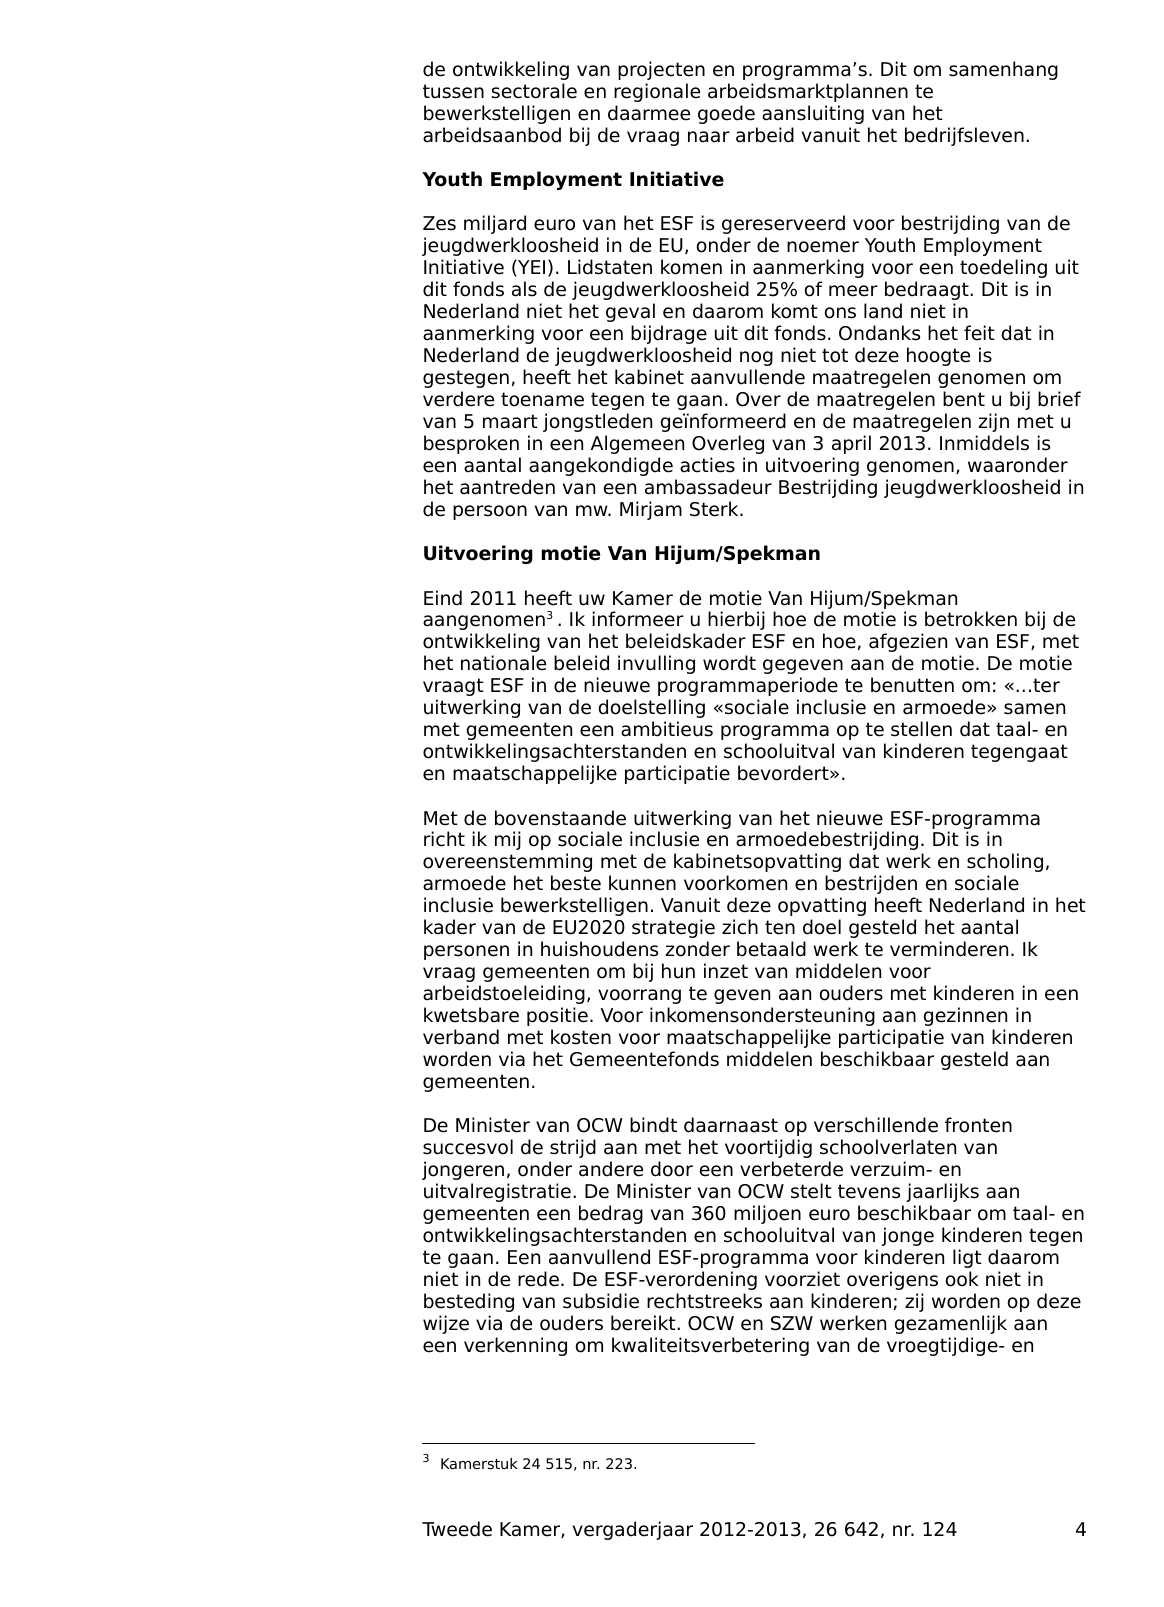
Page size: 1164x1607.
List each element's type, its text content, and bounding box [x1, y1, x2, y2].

text Met de bovenstaande uitwerking van het nieuwe ESF-programma richt ik mij op sociale inclusie en armoedebestrijding. Dit is in overeenstemming met de kabinetsopvatting dat werk en scholing, armoede het beste kunnen voorkomen en bestrijden en sociale inclusie bewerkstelligen. Vanuit deze opvatting heeft Nederland in het kader van de EU2020 strategie zich ten doel gesteld het aantal personen in huishoudens zonder betaald werk te verminderen. Ik vraag gemeenten om bij hun inzet van middelen voor arbeidstoeleiding, voorrang te geven aan ouders met kinderen in een kwetsbare positie. Voor inkomensondersteuning aan gezinnen in verband met kosten voor maatschappelijke participatie van kinderen worden via het Gemeentefonds middelen beschikbaar gesteld aan gemeenten. [422, 807, 1087, 1093]
text Kamerstuk 24 515, nr. 223. [422, 1452, 1087, 1474]
text Zes miljard euro van het ESF is gereserveerd voor bestrijding van de jeugdwerkloosheid in de EU, onder de noemer Youth Employment Initiative (YEI). Lidstaten komen in aanmerking voor een toedeling uit dit fonds als de jeugdwerkloosheid 25% of meer bedraagt. Dit is in Nederland niet het geval en daarom komt ons land niet in aanmerking voor een bijdrage uit dit fonds. Ondanks het feit dat in Nederland de jeugdwerkloosheid nog niet tot deze hoogte is gestegen, heeft het kabinet aanvullende maatregelen genomen om verdere toename tegen te gaan. Over de maatregelen bent u bij brief van 5 maart jongstleden geïnformeerd en de maatregelen zijn met u besproken in een Algemeen Overleg van 3 april 2013. Inmiddels is een aantal aangekondigde acties in uitvoering genomen, waaronder het aantreden van een ambassadeur Bestrijding jeugdwerkloosheid in de persoon van mw. Mirjam Sterk. [422, 213, 1087, 521]
text De Minister van OCW bindt daarnaast op verschillende fronten succesvol de strijd aan met het voortijdig schoolverlaten van jongeren, onder andere door een verbeterde verzuim- en uitvalregistratie. De Minister van OCW stelt tevens jaarlijks aan gemeenten een bedrag van 360 miljoen euro beschikbaar om taal- en ontwikkelingsachterstanden en schooluitval van jonge kinderen tegen te gaan. Een aanvullend ESF-programma voor kinderen ligt daarom niet in de rede. De ESF-verordening voorziet overigens ook niet in besteding van subsidie rechtstreeks aan kinderen; zij worden op deze wijze via de ouders bereikt. OCW en SZW werken gezamenlijk aan een verkenning om kwaliteitsverbetering van de vroegtijdige- en [422, 1115, 1087, 1357]
text Eind 2011 heeft uw Kamer de motie Van Hijum/Spekman aangenomen. Ik informeer u hierbij hoe de motie is betrokken bij de ontwikkeling van het beleidskader ESF en hoe, afgezien van ESF, met het nationale beleid invulling wordt gegeven aan de motie. De motie vraagt ESF in de nieuwe programmaperiode te benutten om: «...ter uitwerking van de doelstelling «sociale inclusie en armoede» samen met gemeenten een ambitieus programma op te stellen dat taal- en ontwikkelingsachterstanden en schooluitval van kinderen tegengaat en maatschappelijke participatie bevordert». [422, 587, 1087, 785]
subtitle Uitvoering motie Van Hijum/Spekman [422, 543, 1087, 565]
text de ontwikkeling van projecten en programma’s. Dit om samenhang tussen sectorale en regionale arbeidsmarktplannen te bewerkstelligen en daarmee goede aansluiting van het arbeidsaanbod bij de vraag naar arbeid vanuit het bedrijfsleven. [422, 59, 1087, 147]
subtitle Youth Employment Initiative [422, 169, 1087, 191]
